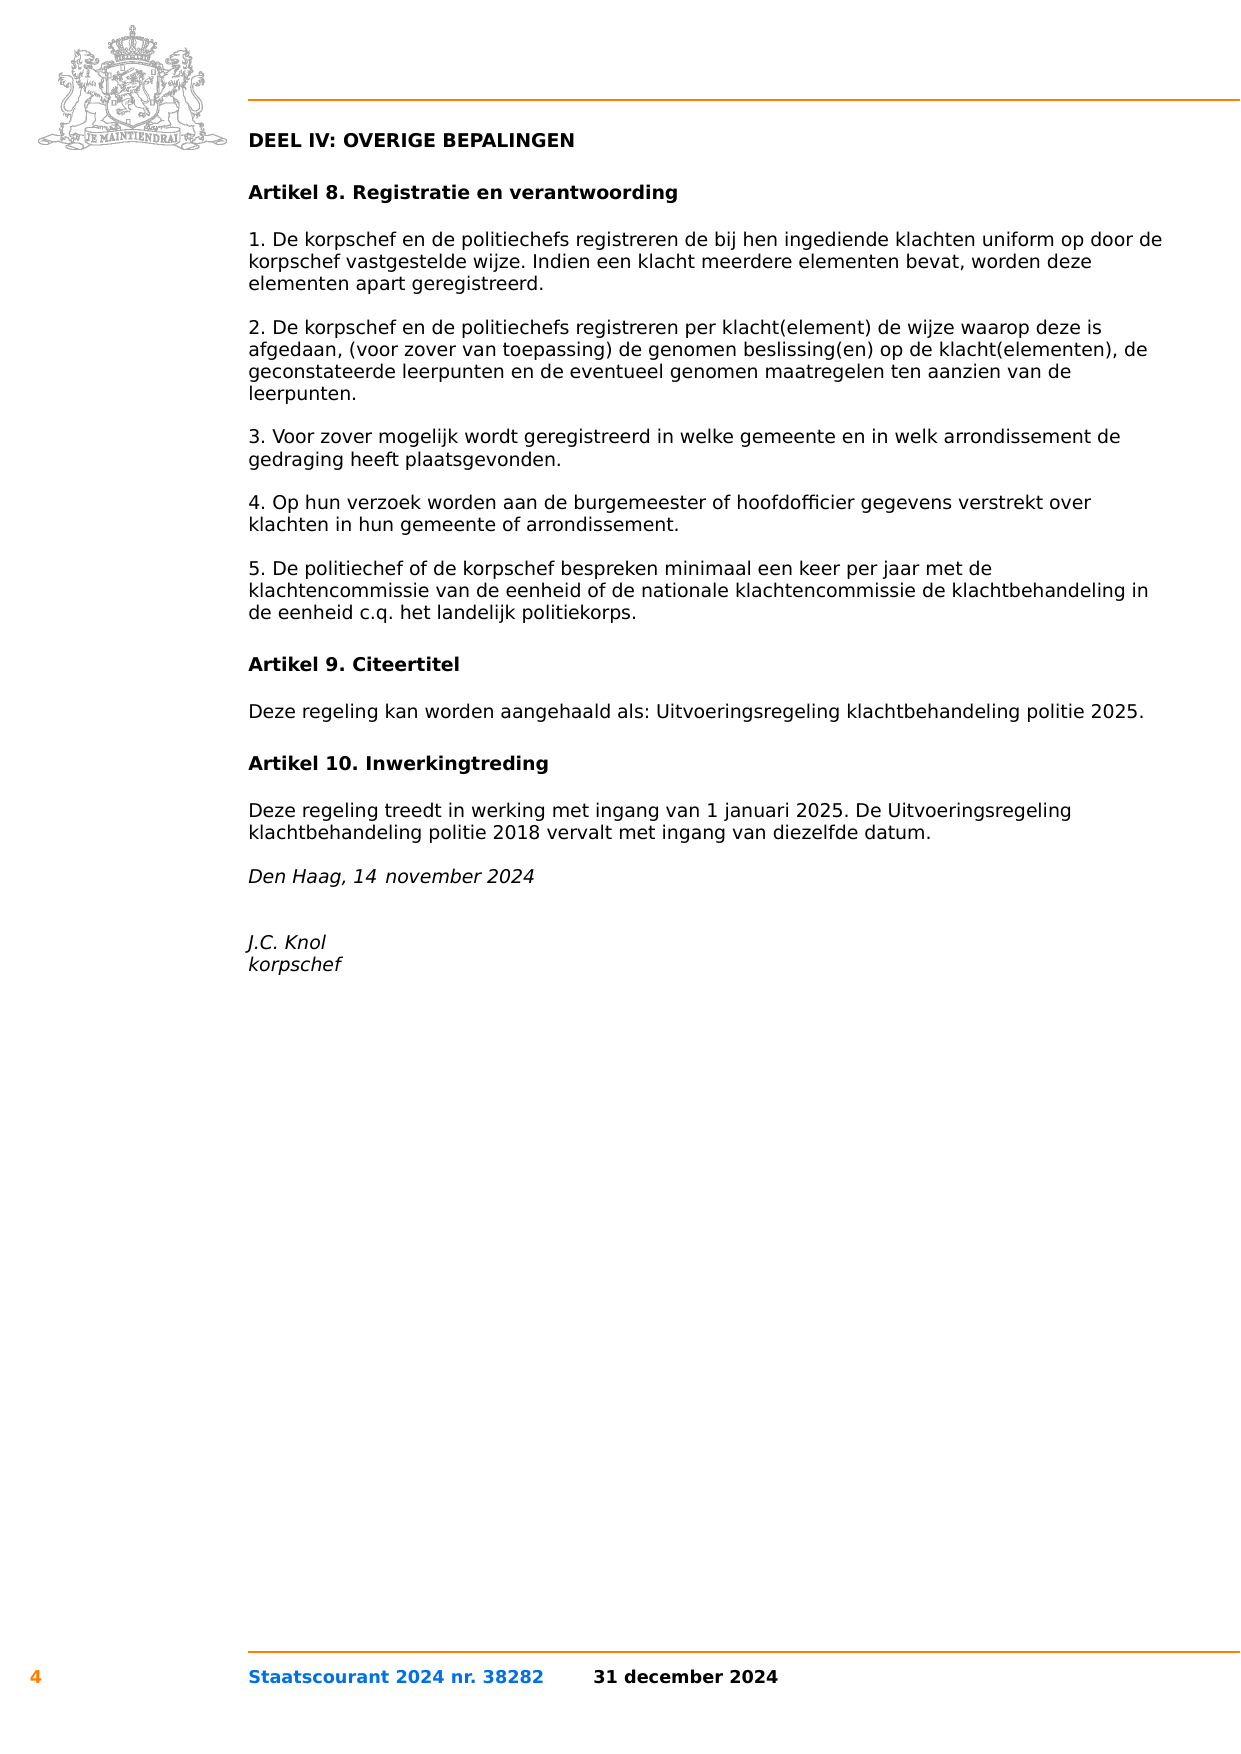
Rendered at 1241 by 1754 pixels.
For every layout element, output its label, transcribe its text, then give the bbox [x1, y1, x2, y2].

text Deze regeling kan worden aangehaald als: Uitvoeringsregeling klachtbehandeling politie 2025. [248, 701, 1163, 723]
text 5. De politiechef of de korpschef bespreken minimaal een keer per jaar met de klachtencommissie van de eenheid of de nationale klachtencommissie de klachtbehandeling in de eenheid c.q. het landelijk politiekorps. [248, 558, 1163, 624]
subtitle Artikel 9. Citeertitel [248, 654, 1163, 676]
subtitle Artikel 10. Inwerkingtreding [248, 753, 1163, 775]
picture [38, 25, 227, 150]
subtitle Artikel 8. Registratie en verantwoording [248, 182, 1163, 204]
text 3. Voor zover mogelijk wordt geregistreerd in welke gemeente en in welk arrondissement de gedraging heeft plaatsgevonden. [248, 426, 1163, 470]
text Deze regeling treedt in werking met ingang van 1 januari 2025. De Uitvoeringsregeling klachtbehandeling politie 2018 vervalt met ingang van diezelfde datum. [248, 800, 1163, 844]
text 1. De korpschef en de politiechefs registreren de bij hen ingediende klachten uniform op door de korpschef vastgestelde wijze. Indien een klacht meerdere elementen bevat, worden deze elementen apart geregistreerd. [248, 229, 1163, 295]
subtitle DEEL IV: OVERIGE BEPALINGEN [248, 130, 1163, 152]
text 2. De korpschef en de politiechefs registreren per klacht(element) de wijze waarop deze is afgedaan, (voor zover van toepassing) de genomen beslissing(en) op de klacht(elementen), de geconstateerde leerpunten en de eventueel genomen maatregelen ten aanzien van de leerpunten. [248, 317, 1163, 404]
text J.C. Knol korpschef [248, 910, 1163, 976]
text 4. Op hun verzoek worden aan de burgemeester of hoofdofficier gegevens verstrekt over klachten in hun gemeente of arrondissement. [248, 492, 1163, 536]
text Den Haag, 14 november 2024 [248, 866, 1163, 888]
